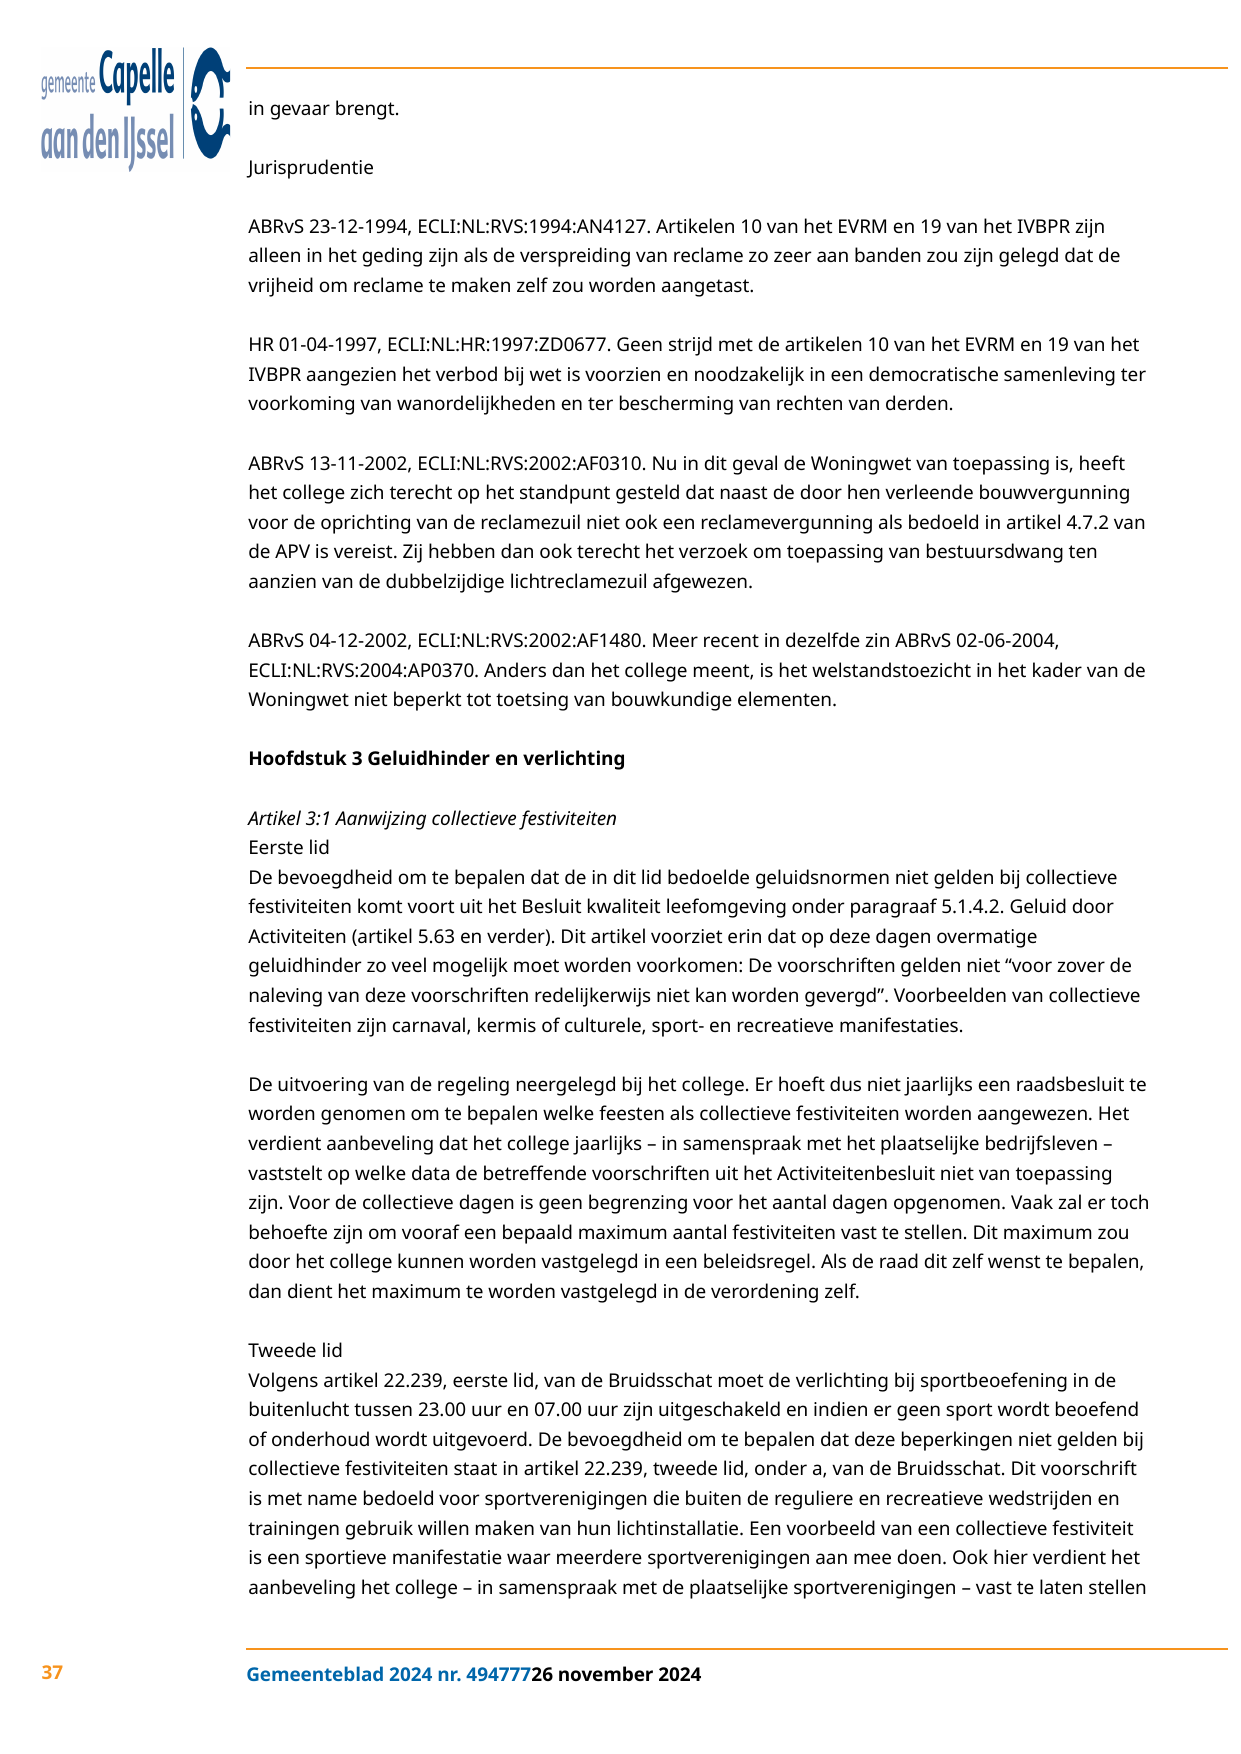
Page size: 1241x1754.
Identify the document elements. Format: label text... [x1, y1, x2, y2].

text ABRvS 13-11-2002, ECLI:NL:RVS:2002:AF0310. Nu in dit geval de Woningwet van toepassing is, heeft het college zich terecht op het standpunt gesteld dat naast de door hen verleende bouwvergunning voor de oprichting van de reclamezuil niet ook een reclamevergunning als bedoeld in artikel 4.7.2 van de APV is vereist. Zij hebben dan ook terecht het verzoek om toepassing van bestuursdwang ten aanzien van de dubbelzijdige lichtreclamezuil afgewezen. [248, 450, 1152, 594]
picture [41, 47, 231, 172]
text Hoofdstuk 3 Geluidhinder en verlichting [248, 746, 1152, 771]
text Artikel 3:1 Aanwijzing collectieve festiviteiten [248, 805, 1152, 831]
text in gevaar brengt. [248, 95, 1152, 121]
text HR 01-04-1997, ECLI:NL:HR:1997:ZD0677. Geen strijd met de artikelen 10 van het EVRM en 19 van het IVBPR aangezien het verbod bij wet is voorzien en noodzakelijk in een democratische samenleving ter voorkoming van wanordelijkheden en ter bescherming van rechten van derden. [248, 331, 1152, 416]
text ABRvS 23-12-1994, ECLI:NL:RVS:1994:AN4127. Artikelen 10 van het EVRM en 19 van het IVBPR zijn alleen in het geding zijn als de verspreiding van reclame zo zeer aan banden zou zijn gelegd dat de vrijheid om reclame te maken zelf zou worden aangetast. [248, 213, 1152, 298]
text Jurisprudentie [248, 154, 1152, 180]
text Tweede lid [248, 1337, 1152, 1363]
text Volgens artikel 22.239, eerste lid, van de Bruidsschat moet de verlichting bij sportbeoefening in de buitenlucht tussen 23.00 uur en 07.00 uur zijn uitgeschakeld en indien er geen sport wordt beoefend of onderhoud wordt uitgevoerd. De bevoegdheid om te bepalen dat deze beperkingen niet gelden bij collectieve festiviteiten staat in artikel 22.239, tweede lid, onder a, van de Bruidsschat. Dit voorschrift is met name bedoeld voor sportverenigingen die buiten de reguliere en recreatieve wedstrijden en trainingen gebruik willen maken van hun lichtinstallatie. Een voorbeeld van een collectieve festiviteit is een sportieve manifestatie waar meerdere sportverenigingen aan mee doen. Ook hier verdient het aanbeveling het college – in samenspraak met de plaatselijke sportverenigingen – vast te laten stellen [248, 1367, 1152, 1600]
text De uitvoering van de regeling neergelegd bij het college. Er hoeft dus niet jaarlijks een raadsbesluit te worden genomen om te bepalen welke feesten als collectieve festiviteiten worden aangewezen. Het verdient aanbeveling dat het college jaarlijks – in samenspraak met het plaatselijke bedrijfsleven – vaststelt op welke data de betreffende voorschriften uit het Activiteitenbesluit niet van toepassing zijn. Voor de collectieve dagen is geen begrenzing voor het aantal dagen opgenomen. Vaak zal er toch behoefte zijn om vooraf een bepaald maximum aantal festiviteiten vast te stellen. Dit maximum zou door het college kunnen worden vastgelegd in een beleidsregel. Als de raad dit zelf wenst te bepalen, dan dient het maximum te worden vastgelegd in de verordening zelf. [248, 1071, 1152, 1304]
text ABRvS 04-12-2002, ECLI:NL:RVS:2002:AF1480. Meer recent in dezelfde zin ABRvS 02-06-2004, ECLI:NL:RVS:2004:AP0370. Anders dan het college meent, is het welstandstoezicht in het kader van de Woningwet niet beperkt tot toetsing van bouwkundige elementen. [248, 627, 1152, 712]
text Eerste lid [248, 834, 1152, 860]
text De bevoegdheid om te bepalen dat de in dit lid bedoelde geluidsnormen niet gelden bij collectieve festiviteiten komt voort uit het Besluit kwaliteit leefomgeving onder paragraaf 5.1.4.2. Geluid door Activiteiten (artikel 5.63 en verder). Dit artikel voorziet erin dat op deze dagen overmatige geluidhinder zo veel mogelijk moet worden voorkomen: De voorschriften gelden niet “voor zover de naleving van deze voorschriften redelijkerwijs niet kan worden gevergd”. Voorbeelden van collectieve festiviteiten zijn carnaval, kermis of culturele, sport- en recreatieve manifestaties. [248, 864, 1152, 1038]
